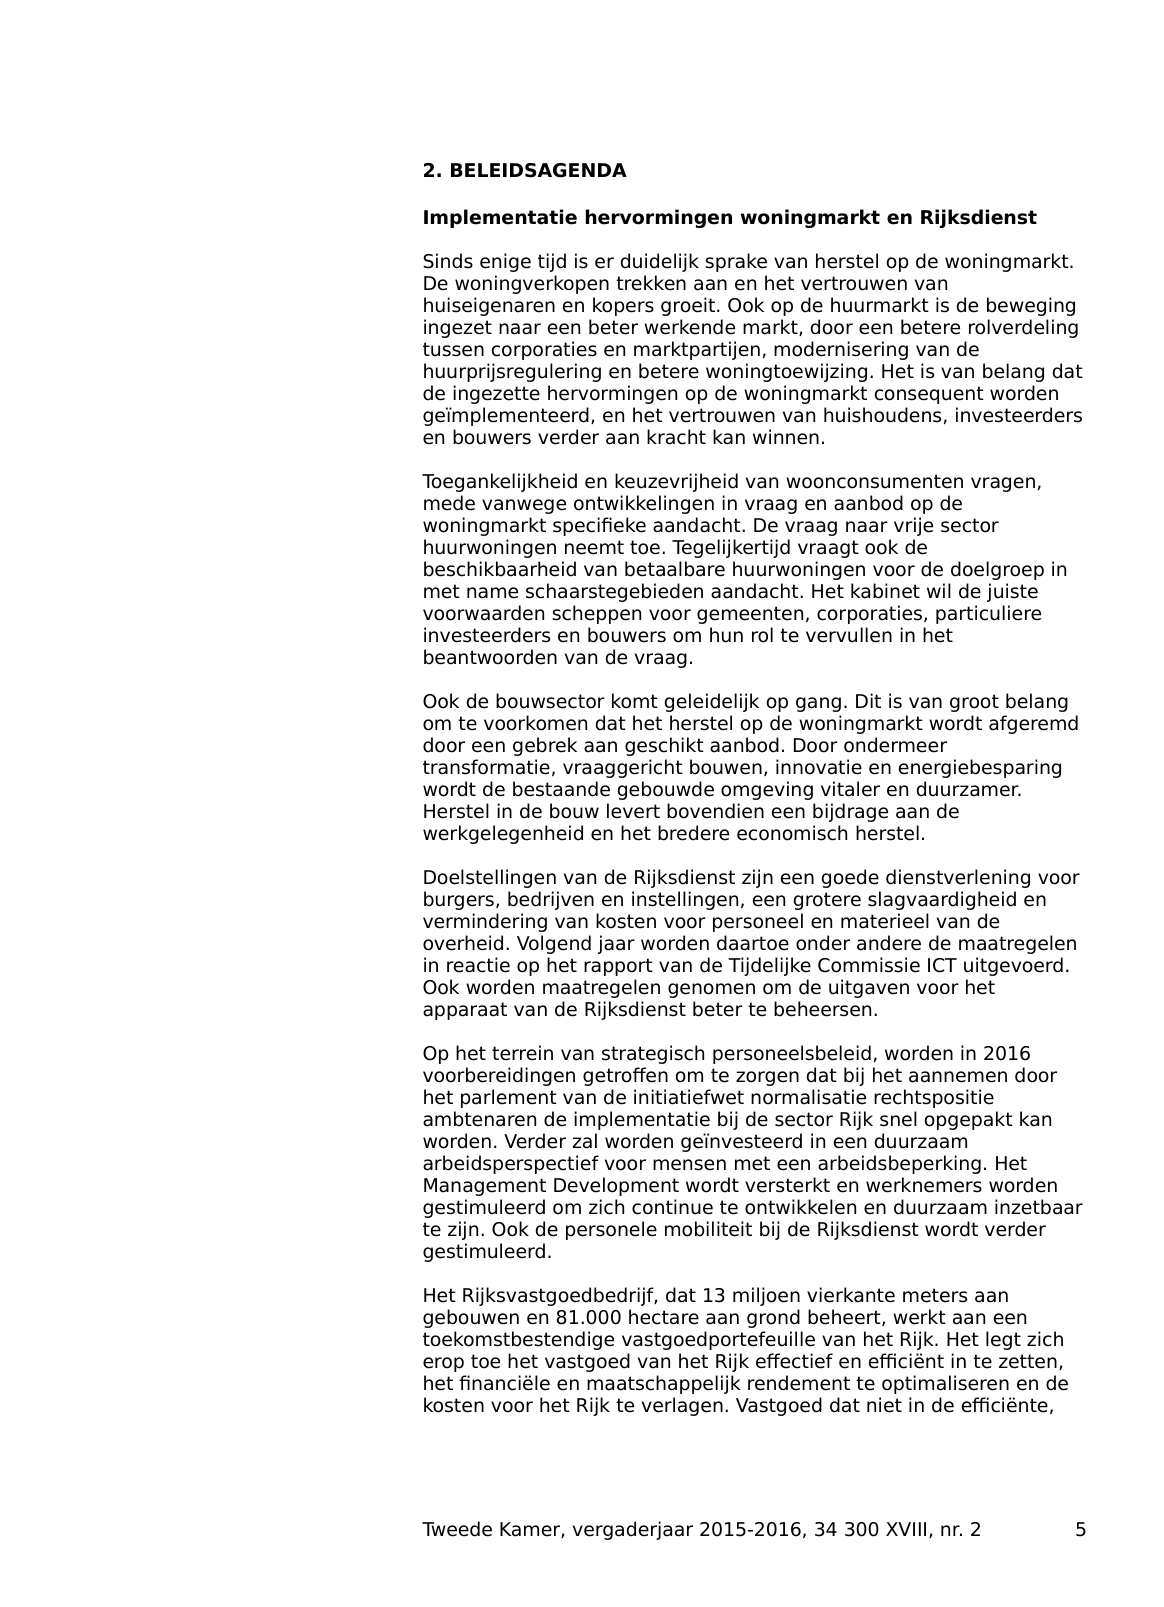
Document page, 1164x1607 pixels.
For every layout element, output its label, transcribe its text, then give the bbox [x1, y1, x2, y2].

text Toegankelijkheid en keuzevrijheid van woonconsumenten vragen, mede vanwege ontwikkelingen in vraag en aanbod op de woningmarkt specifieke aandacht. De vraag naar vrije sector huurwoningen neemt toe. Tegelijkertijd vraagt ook de beschikbaarheid van betaalbare huurwoningen voor de doelgroep in met name schaarstegebieden aandacht. Het kabinet wil de juiste voorwaarden scheppen voor gemeenten, corporaties, particuliere investeerders en bouwers om hun rol te vervullen in het beantwoorden van de vraag. [422, 471, 1087, 669]
subtitle Implementatie hervormingen woningmarkt en Rijksdienst [422, 207, 1087, 229]
text Sinds enige tijd is er duidelijk sprake van herstel op de woningmarkt. De woningverkopen trekken aan en het vertrouwen van huiseigenaren en kopers groeit. Ook op de huurmarkt is de beweging ingezet naar een beter werkende markt, door een betere rolverdeling tussen corporaties en marktpartijen, modernisering van de huurprijsregulering en betere woningtoewijzing. Het is van belang dat de ingezette hervormingen op de woningmarkt consequent worden geïmplementeerd, en het vertrouwen van huishoudens, investeerders en bouwers verder aan kracht kan winnen. [422, 251, 1087, 449]
text Het Rijksvastgoedbedrijf, dat 13 miljoen vierkante meters aan gebouwen en 81.000 hectare aan grond beheert, werkt aan een toekomstbestendige vastgoedportefeuille van het Rijk. Het legt zich erop toe het vastgoed van het Rijk effectief en efficiënt in te zetten, het financiële en maatschappelijk rendement te optimaliseren en de kosten voor het Rijk te verlagen. Vastgoed dat niet in de efficiënte, [422, 1285, 1087, 1417]
text Op het terrein van strategisch personeelsbeleid, worden in 2016 voorbereidingen getroffen om te zorgen dat bij het aannemen door het parlement van de initiatiefwet normalisatie rechtspositie ambtenaren de implementatie bij de sector Rijk snel opgepakt kan worden. Verder zal worden geïnvesteerd in een duurzaam arbeidsperspectief voor mensen met een arbeidsbeperking. Het Management Development wordt versterkt en werknemers worden gestimuleerd om zich continue te ontwikkelen en duurzaam inzetbaar te zijn. Ook de personele mobiliteit bij de Rijksdienst wordt verder gestimuleerd. [422, 1043, 1087, 1263]
subtitle 2. BELEIDSAGENDA [422, 160, 1087, 182]
text Doelstellingen van de Rijksdienst zijn een goede dienstverlening voor burgers, bedrijven en instellingen, een grotere slagvaardigheid en vermindering van kosten voor personeel en materieel van de overheid. Volgend jaar worden daartoe onder andere de maatregelen in reactie op het rapport van de Tijdelijke Commissie ICT uitgevoerd. Ook worden maatregelen genomen om de uitgaven voor het apparaat van de Rijksdienst beter te beheersen. [422, 867, 1087, 1021]
text Ook de bouwsector komt geleidelijk op gang. Dit is van groot belang om te voorkomen dat het herstel op de woningmarkt wordt afgeremd door een gebrek aan geschikt aanbod. Door ondermeer transformatie, vraaggericht bouwen, innovatie en energiebesparing wordt de bestaande gebouwde omgeving vitaler en duurzamer. Herstel in de bouw levert bovendien een bijdrage aan de werkgelegenheid en het bredere economisch herstel. [422, 691, 1087, 845]
